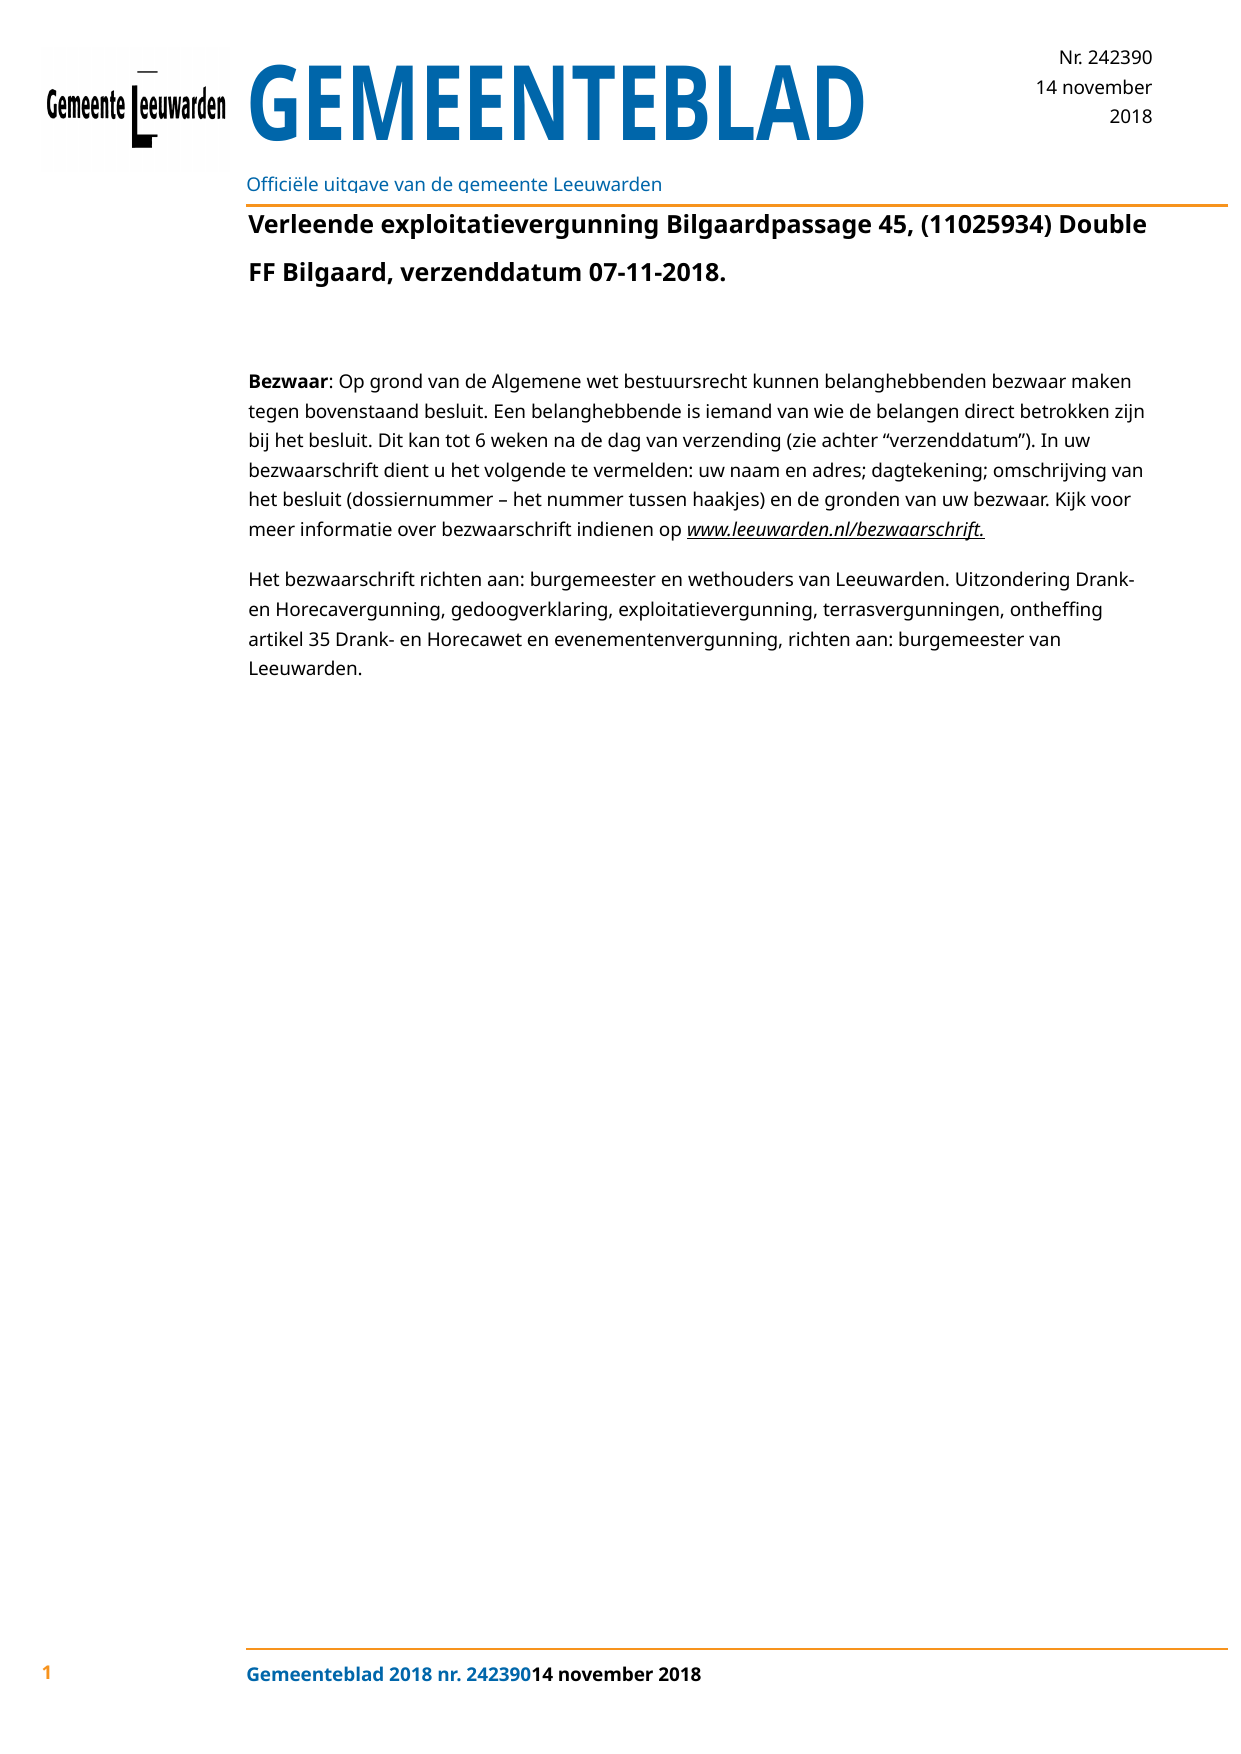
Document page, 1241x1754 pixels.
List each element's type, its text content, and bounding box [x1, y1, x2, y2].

picture [41, 47, 231, 172]
text Het bezwaarschrift richten aan: burgemeester en wethouders van Leeuwarden. Uitzondering Drank- en Horecavergunning, gedoogverklaring, exploitatievergunning, terrasvergunningen, ontheffing artikel 35 Drank- en Horecawet en evenementenvergunning, richten aan: burgemeester van Leeuwarden. [248, 567, 1152, 681]
text Verleende exploitatievergunning Bilgaardpassage 45, (11025934) Double FF Bilgaard, verzenddatum 07-11-2018. [248, 207, 1152, 288]
text Bezwaar: Op grond van de Algemene wet bestuursrecht kunnen belanghebbenden bezwaar maken tegen bovenstaand besluit. Een belanghebbende is iemand van wie de belangen direct betrokken zijn bij het besluit. Dit kan tot 6 weken na de dag van verzending (zie achter “verzenddatum”). In uw bezwaarschrift dient u het volgende te vermelden: uw naam en adres; dagtekening; omschrijving van het besluit (dossiernummer – het nummer tussen haakjes) en de gronden van uw bezwaar. Kijk voor meer informatie over bezwaarschrift indienen op www.leeuwarden.nl/bezwaarschrift. [248, 368, 1152, 542]
